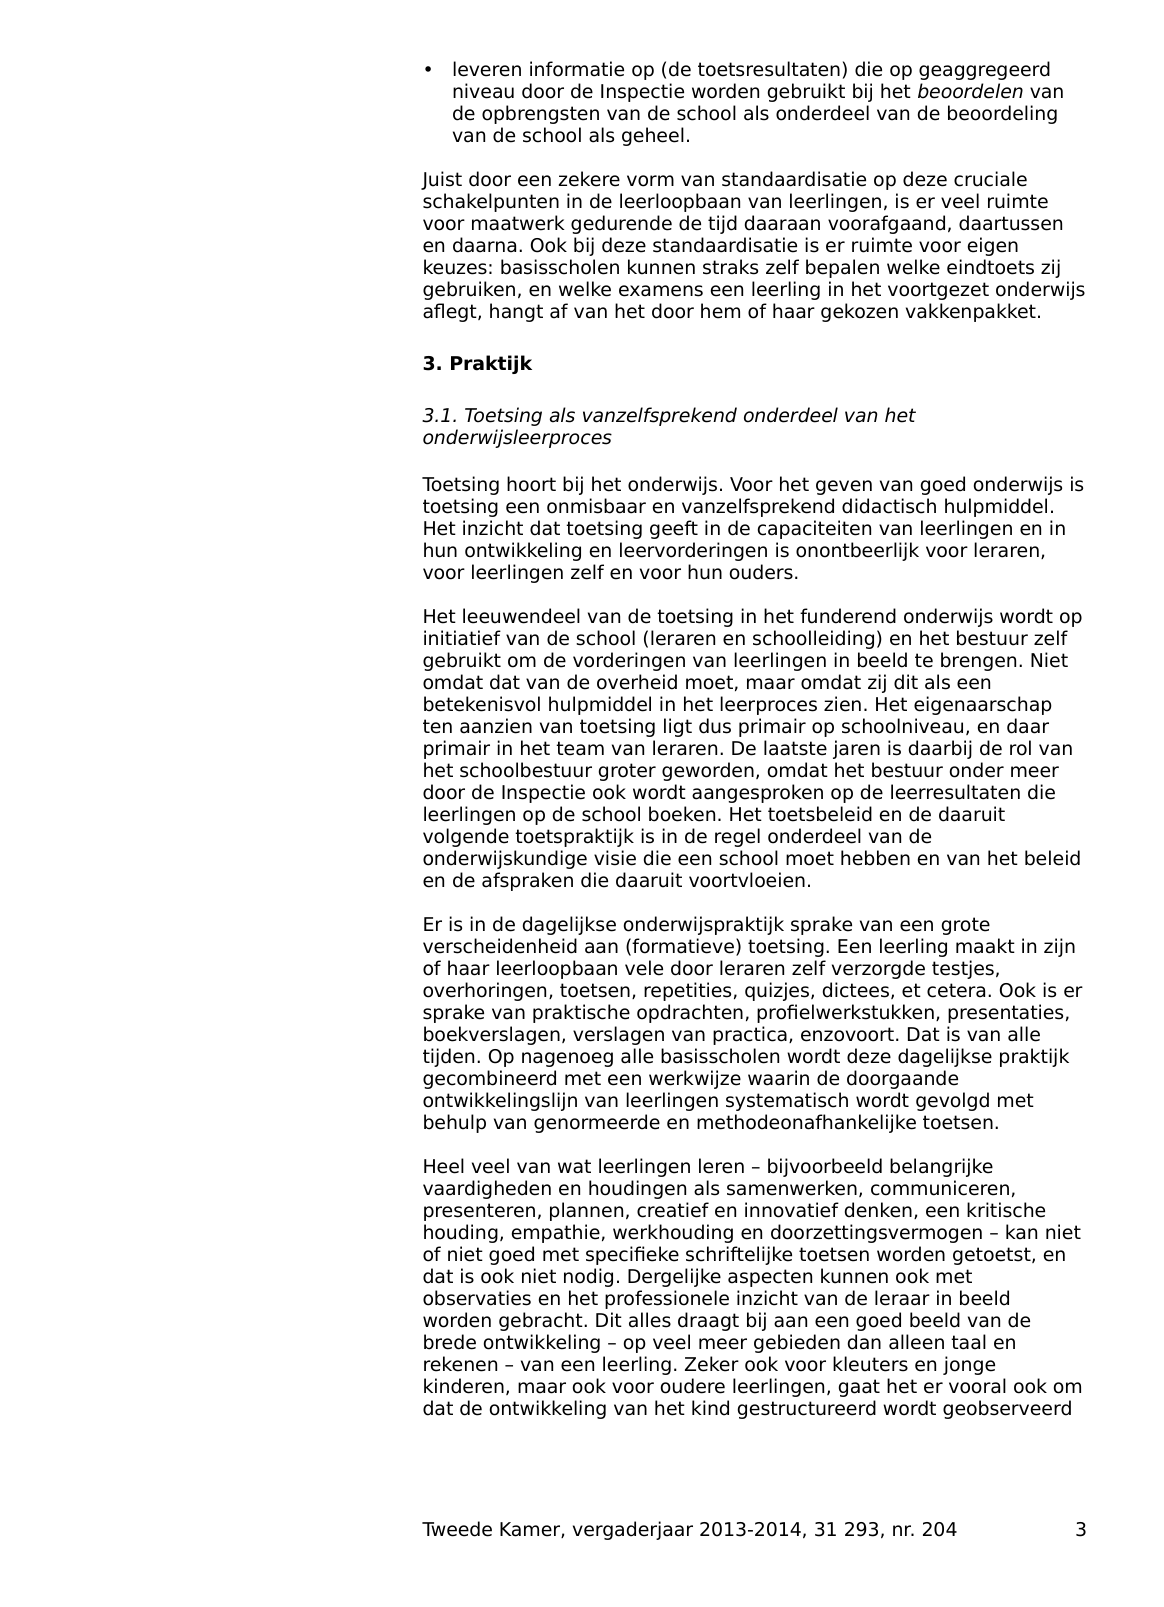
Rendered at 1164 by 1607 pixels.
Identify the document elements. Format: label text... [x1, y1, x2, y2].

text • leveren informatie op (de toetsresultaten) die op geaggregeerd niveau door de Inspectie worden gebruikt bij het beoordelen van de opbrengsten van de school als onderdeel van de beoordeling van de school als geheel. [422, 59, 1087, 147]
text Er is in de dagelijkse onderwijspraktijk sprake van een grote verscheidenheid aan (formatieve) toetsing. Een leerling maakt in zijn of haar leerloopbaan vele door leraren zelf verzorgde testjes, overhoringen, toetsen, repetities, quizjes, dictees, et cetera. Ook is er sprake van praktische opdrachten, profielwerkstukken, presentaties, boekverslagen, verslagen van practica, enzovoort. Dat is van alle tijden. Op nagenoeg alle basisscholen wordt deze dagelijkse praktijk gecombineerd met een werkwijze waarin de doorgaande ontwikkelingslijn van leerlingen systematisch wordt gevolgd met behulp van genormeerde en methodeonafhankelijke toetsen. [422, 914, 1087, 1134]
text Het leeuwendeel van de toetsing in het funderend onderwijs wordt op initiatief van de school (leraren en schoolleiding) en het bestuur zelf gebruikt om de vorderingen van leerlingen in beeld te brengen. Niet omdat dat van de overheid moet, maar omdat zij dit als een betekenisvol hulpmiddel in het leerproces zien. Het eigenaarschap ten aanzien van toetsing ligt dus primair op schoolniveau, en daar primair in het team van leraren. De laatste jaren is daarbij de rol van het schoolbestuur groter geworden, omdat het bestuur onder meer door de Inspectie ook wordt aangesproken op de leerresultaten die leerlingen op de school boeken. Het toetsbeleid en de daaruit volgende toetspraktijk is in de regel onderdeel van de onderwijskundige visie die een school moet hebben en van het beleid en de afspraken die daaruit voortvloeien. [422, 606, 1087, 892]
text Heel veel van wat leerlingen leren – bijvoorbeeld belangrijke vaardigheden en houdingen als samenwerken, communiceren, presenteren, plannen, creatief en innovatief denken, een kritische houding, empathie, werkhouding en doorzettingsvermogen – kan niet of niet goed met specifieke schriftelijke toetsen worden getoetst, en dat is ook niet nodig. Dergelijke aspecten kunnen ook met observaties en het professionele inzicht van de leraar in beeld worden gebracht. Dit alles draagt bij aan een goed beeld van de brede ontwikkeling – op veel meer gebieden dan alleen taal en rekenen – van een leerling. Zeker ook voor kleuters en jonge kinderen, maar ook voor oudere leerlingen, gaat het er vooral ook om dat de ontwikkeling van het kind gestructureerd wordt geobserveerd [422, 1156, 1087, 1420]
subtitle 3. Praktijk [422, 353, 1087, 375]
text Toetsing hoort bij het onderwijs. Voor het geven van goed onderwijs is toetsing een onmisbaar en vanzelfsprekend didactisch hulpmiddel. Het inzicht dat toetsing geeft in de capaciteiten van leerlingen en in hun ontwikkeling en leervorderingen is onontbeerlijk voor leraren, voor leerlingen zelf en voor hun ouders. [422, 474, 1087, 584]
subtitle 3.1. Toetsing als vanzelfsprekend onderdeel van het onderwijsleerproces [422, 405, 1087, 449]
text Juist door een zekere vorm van standaardisatie op deze cruciale schakelpunten in de leerloopbaan van leerlingen, is er veel ruimte voor maatwerk gedurende de tijd daaraan voorafgaand, daartussen en daarna. Ook bij deze standaardisatie is er ruimte voor eigen keuzes: basisscholen kunnen straks zelf bepalen welke eindtoets zij gebruiken, en welke examens een leerling in het voortgezet onderwijs aflegt, hangt af van het door hem of haar gekozen vakkenpakket. [422, 169, 1087, 323]
